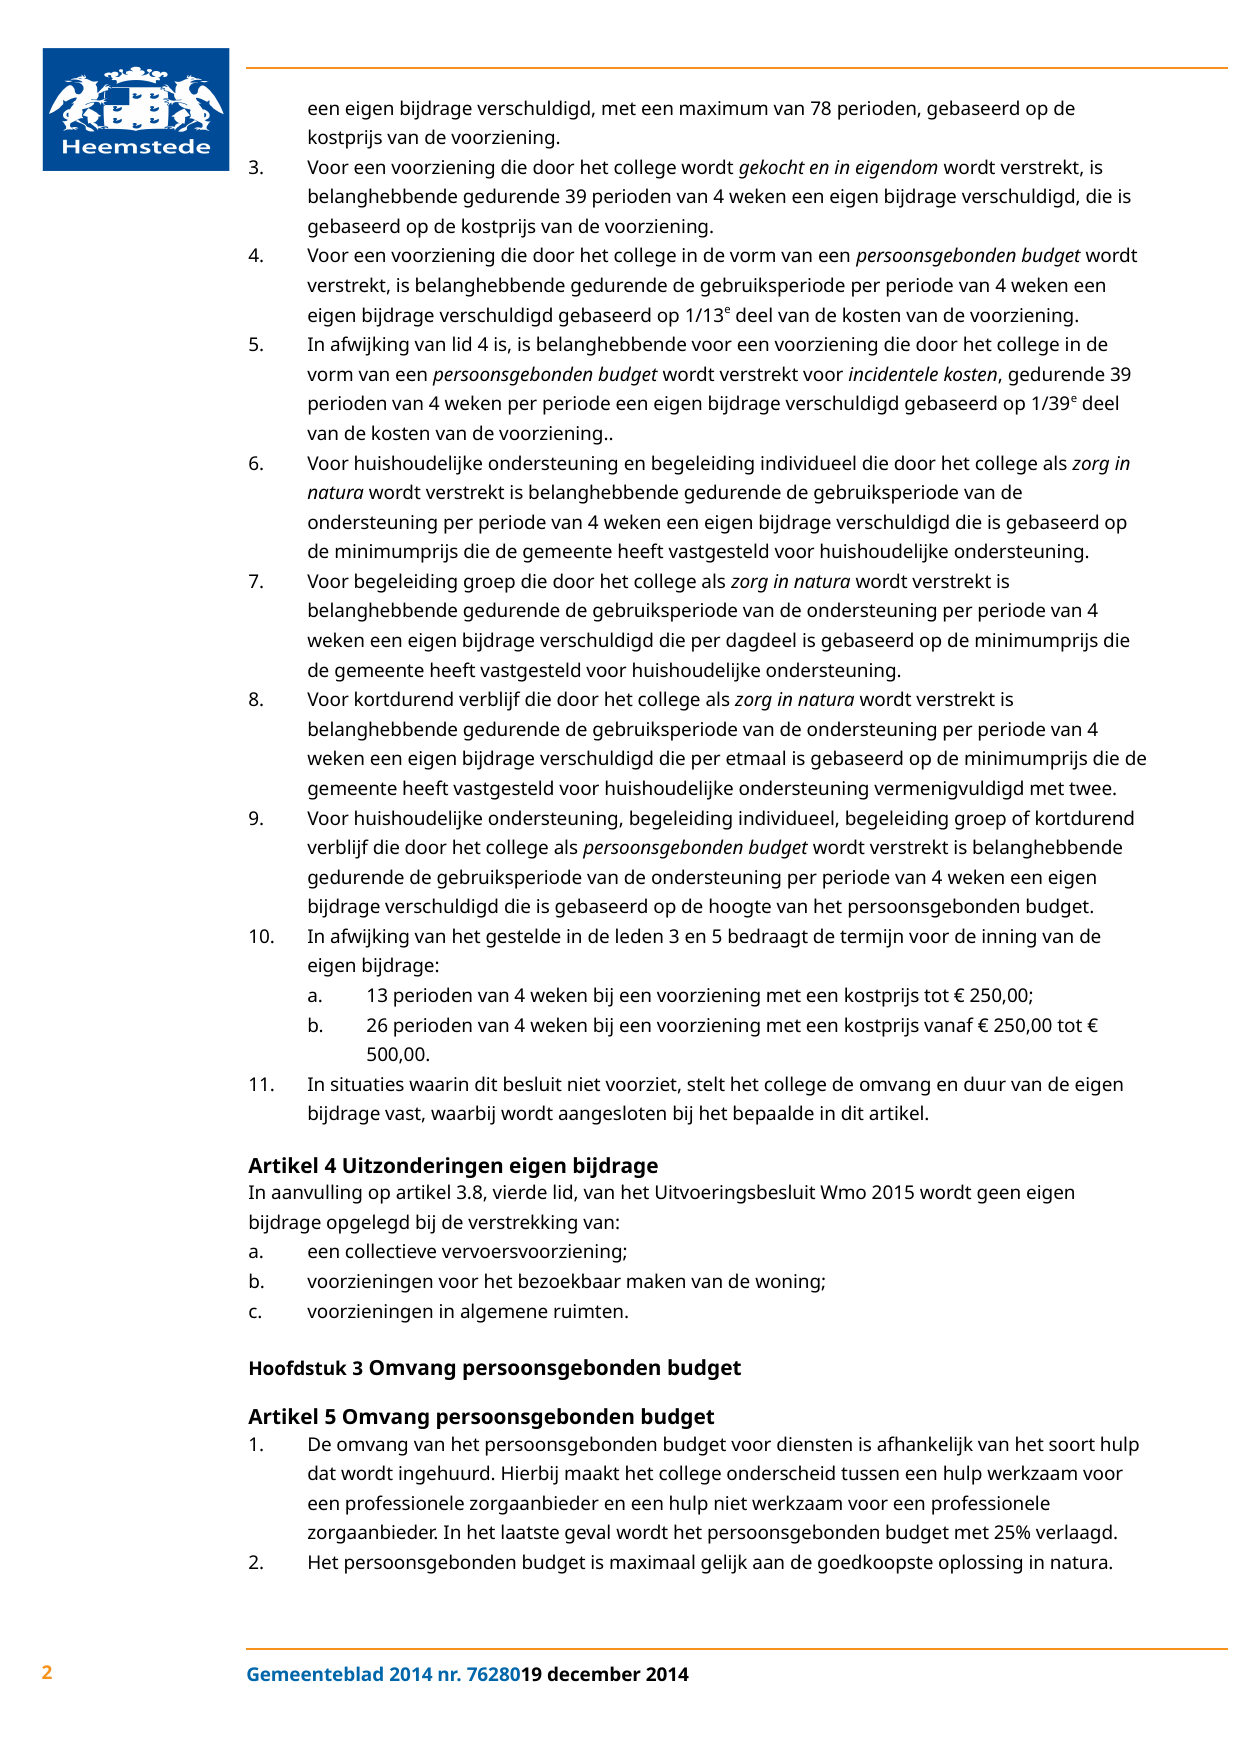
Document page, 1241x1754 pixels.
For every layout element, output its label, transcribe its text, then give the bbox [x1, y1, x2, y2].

list In afwijking van het gestelde in de leden 3 en 5 bedraagt de termijn voor de inning van de eigen bijdrage: [248, 923, 1152, 978]
list In afwijking van lid 4 is, is belanghebbende voor een voorziening die door het college in de vorm van een persoonsgebonden budget wordt verstrekt voor incidentele kosten, gedurende 39 perioden van 4 weken per periode een eigen bijdrage verschuldigd gebaseerd op 1/39e deel van de kosten van de voorziening.. [248, 331, 1152, 446]
list Voor een voorziening die door het college wordt gekocht en in eigendom wordt verstrekt, is belanghebbende gedurende 39 perioden van 4 weken een eigen bijdrage verschuldigd, die is gebaseerd op de kostprijs van de voorziening. [248, 154, 1152, 239]
text Artikel 4 Uitzonderingen eigen bijdrage [248, 1151, 1152, 1179]
list Voor een voorziening die door het college in de vorm van een persoonsgebonden budget wordt verstrekt, is belanghebbende gedurende de gebruiksperiode per periode van 4 weken een eigen bijdrage verschuldigd gebaseerd op 1/13e deel van de kosten van de voorziening. [248, 243, 1152, 328]
list 26 perioden van 4 weken bij een voorziening met een kostprijs vanaf € 250,00 tot € 500,00. [307, 1012, 1152, 1067]
list een collectieve vervoersvoorziening; [248, 1239, 1152, 1264]
text In aanvulling op artikel 3.8, vierde lid, van het Uitvoeringsbesluit Wmo 2015 wordt geen eigen bijdrage opgelegd bij de verstrekking van: [248, 1179, 1152, 1235]
list In situaties waarin dit besluit niet voorziet, stelt het college de omvang en duur van de eigen bijdrage vast, waarbij wordt aangesloten bij het bepaalde in dit artikel. [248, 1071, 1152, 1126]
list Voor kortdurend verblijf die door het college als zorg in natura wordt verstrekt is belanghebbende gedurende de gebruiksperiode van de ondersteuning per periode van 4 weken een eigen bijdrage verschuldigd die per etmaal is gebaseerd op de minimumprijs die de gemeente heeft vastgesteld voor huishoudelijke ondersteuning vermenigvuldigd met twee. [248, 686, 1152, 801]
list Voor huishoudelijke ondersteuning, begeleiding individueel, begeleiding groep of kortdurend verblijf die door het college als persoonsgebonden budget wordt verstrekt is belanghebbende gedurende de gebruiksperiode van de ondersteuning per periode van 4 weken een eigen bijdrage verschuldigd die is gebaseerd op de hoogte van het persoonsgebonden budget. [248, 805, 1152, 919]
picture [41, 47, 231, 172]
list een eigen bijdrage verschuldigd, met een maximum van 78 perioden, gebaseerd op de kostprijs van de voorziening. [248, 95, 1152, 150]
list voorzieningen voor het bezoekbaar maken van de woning; [248, 1268, 1152, 1294]
list Voor begeleiding groep die door het college als zorg in natura wordt verstrekt is belanghebbende gedurende de gebruiksperiode van de ondersteuning per periode van 4 weken een eigen bijdrage verschuldigd die per dagdeel is gebaseerd op de minimumprijs die de gemeente heeft vastgesteld voor huishoudelijke ondersteuning. [248, 568, 1152, 683]
list De omvang van het persoonsgebonden budget voor diensten is afhankelijk van het soort hulp dat wordt ingehuurd. Hierbij maakt het college onderscheid tussen een hulp werkzaam voor een professionele zorgaanbieder en een hulp niet werkzaam voor een professionele zorgaanbieder. In het laatste geval wordt het persoonsgebonden budget met 25% verlaagd. [248, 1431, 1152, 1545]
list 13 perioden van 4 weken bij een voorziening met een kostprijs tot € 250,00; [307, 982, 1152, 1008]
list Voor huishoudelijke ondersteuning en begeleiding individueel die door het college als zorg in natura wordt verstrekt is belanghebbende gedurende de gebruiksperiode van de ondersteuning per periode van 4 weken een eigen bijdrage verschuldigd die is gebaseerd op de minimumprijs die de gemeente heeft vastgesteld voor huishoudelijke ondersteuning. [248, 450, 1152, 564]
text Artikel 5 Omvang persoonsgebonden budget [248, 1402, 1152, 1431]
text Hoofdstuk 3 Omvang persoonsgebonden budget [248, 1353, 1152, 1382]
list Het persoonsgebonden budget is maximaal gelijk aan de goedkoopste oplossing in natura. [248, 1549, 1152, 1575]
list voorzieningen in algemene ruimten. [248, 1298, 1152, 1323]
